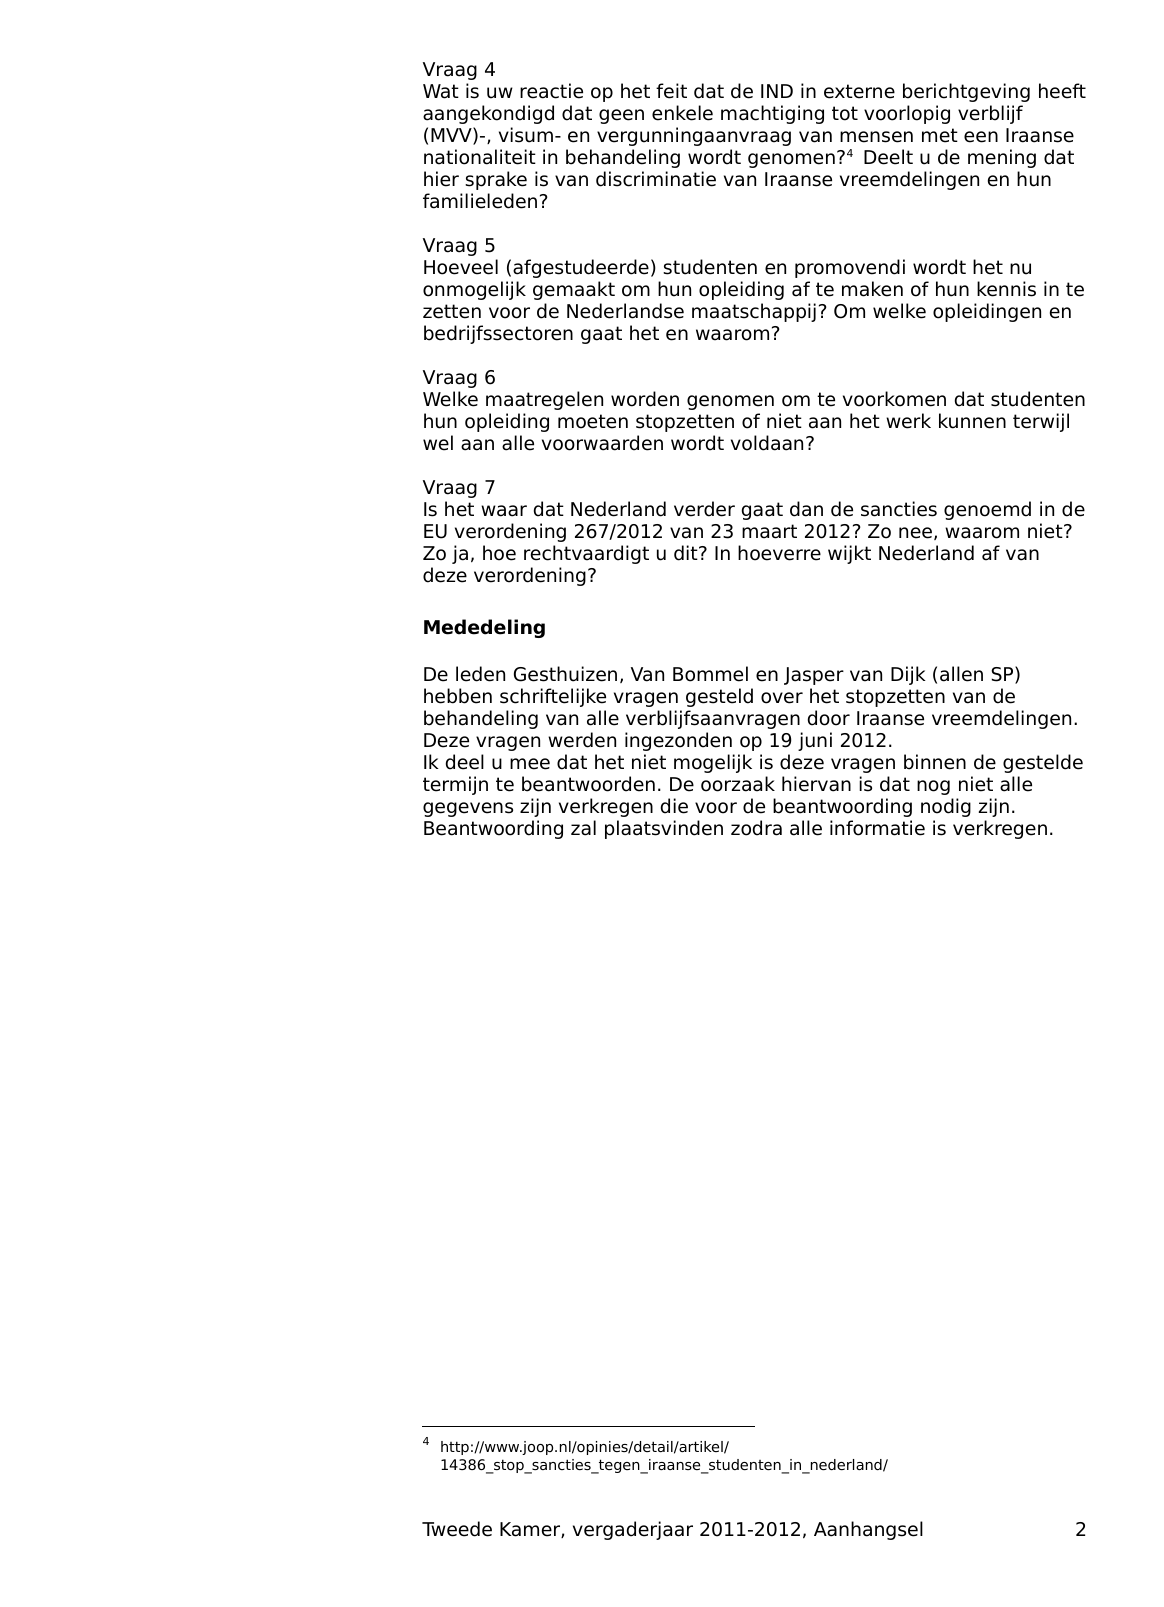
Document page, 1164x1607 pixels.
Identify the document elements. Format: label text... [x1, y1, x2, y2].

text Hoeveel (afgestudeerde) studenten en promovendi wordt het nu onmogelijk gemaakt om hun opleiding af te maken of hun kennis in te zetten voor de Nederlandse maatschappij? Om welke opleidingen en bedrijfssectoren gaat het en waarom? [422, 257, 1087, 345]
text http://www.joop.nl/opinies/detail/artikel/14386_stop_sancties_tegen_iraanse_studenten_in_nederland/ [422, 1435, 1087, 1474]
subtitle Mededeling [422, 617, 1087, 639]
text Vraag 4 [422, 59, 1087, 81]
text Vraag 7 [422, 477, 1087, 499]
text Is het waar dat Nederland verder gaat dan de sancties genoemd in de EU verordening 267/2012 van 23 maart 2012? Zo nee, waarom niet? Zo ja, hoe rechtvaardigt u dit? In hoeverre wijkt Nederland af van deze verordening? [422, 499, 1087, 587]
text De leden Gesthuizen, Van Bommel en Jasper van Dijk (allen SP) hebben schriftelijke vragen gesteld over het stopzetten van de behandeling van alle verblijfsaanvragen door Iraanse vreemdelingen. [422, 664, 1087, 730]
text Welke maatregelen worden genomen om te voorkomen dat studenten hun opleiding moeten stopzetten of niet aan het werk kunnen terwijl wel aan alle voorwaarden wordt voldaan? [422, 389, 1087, 455]
text Ik deel u mee dat het niet mogelijk is deze vragen binnen de gestelde termijn te beantwoorden. De oorzaak hiervan is dat nog niet alle gegevens zijn verkregen die voor de beantwoording nodig zijn. Beantwoording zal plaatsvinden zodra alle informatie is verkregen. [422, 752, 1087, 840]
text Vraag 6 [422, 367, 1087, 389]
text Wat is uw reactie op het feit dat de IND in externe berichtgeving heeft aangekondigd dat geen enkele machtiging tot voorlopig verblijf (MVV)-, visum- en vergunningaanvraag van mensen met een Iraanse nationaliteit in behandeling wordt genomen? Deelt u de mening dat hier sprake is van discriminatie van Iraanse vreemdelingen en hun familieleden? [422, 81, 1087, 213]
text Deze vragen werden ingezonden op 19 juni 2012. [422, 730, 1087, 752]
text Vraag 5 [422, 235, 1087, 257]
